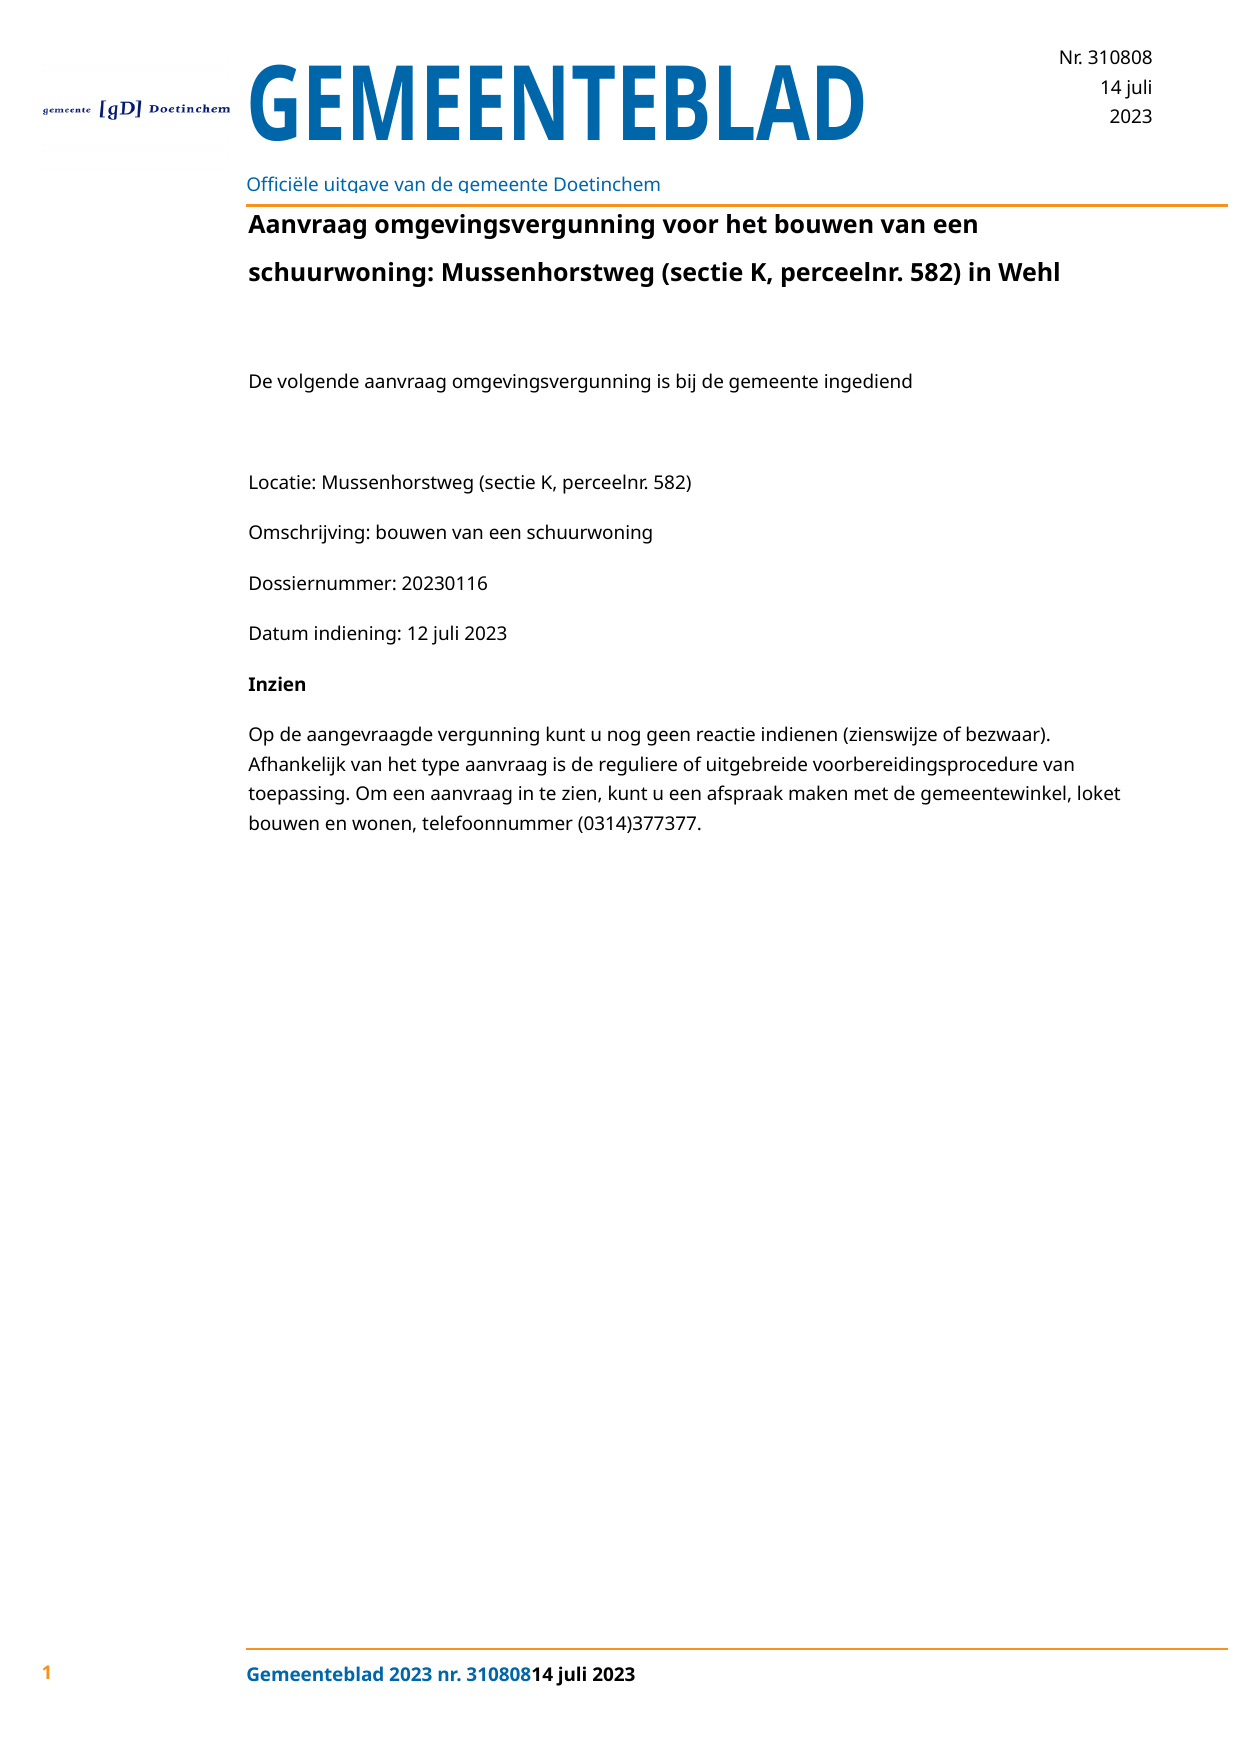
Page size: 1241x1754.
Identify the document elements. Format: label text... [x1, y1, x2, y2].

text Datum indiening: 12 juli 2023 [248, 620, 1152, 646]
text Omschrijving: bouwen van een schuurwoning [248, 519, 1152, 545]
text Op de aangevraagde vergunning kunt u nog geen reactie indienen (zienswijze of bezwaar). Afhankelijk van het type aanvraag is de reguliere of uitgebreide voorbereidingsprocedure van toepassing. Om een aanvraag in te zien, kunt u een afspraak maken met de gemeentewinkel, loket bouwen en wonen, telefoonnummer (0314)377377. [248, 721, 1152, 836]
text Dossiernummer: 20230116 [248, 570, 1152, 596]
picture [41, 47, 231, 172]
text Locatie: Mussenhorstweg (sectie K, perceelnr. 582) [248, 469, 1152, 495]
text De volgende aanvraag omgevingsvergunning is bij de gemeente ingediend [248, 368, 1152, 394]
text Inzien [248, 671, 1152, 697]
text Aanvraag omgevingsvergunning voor het bouwen van een schuurwoning: Mussenhorstweg (sectie K, perceelnr. 582) in Wehl [248, 207, 1152, 288]
